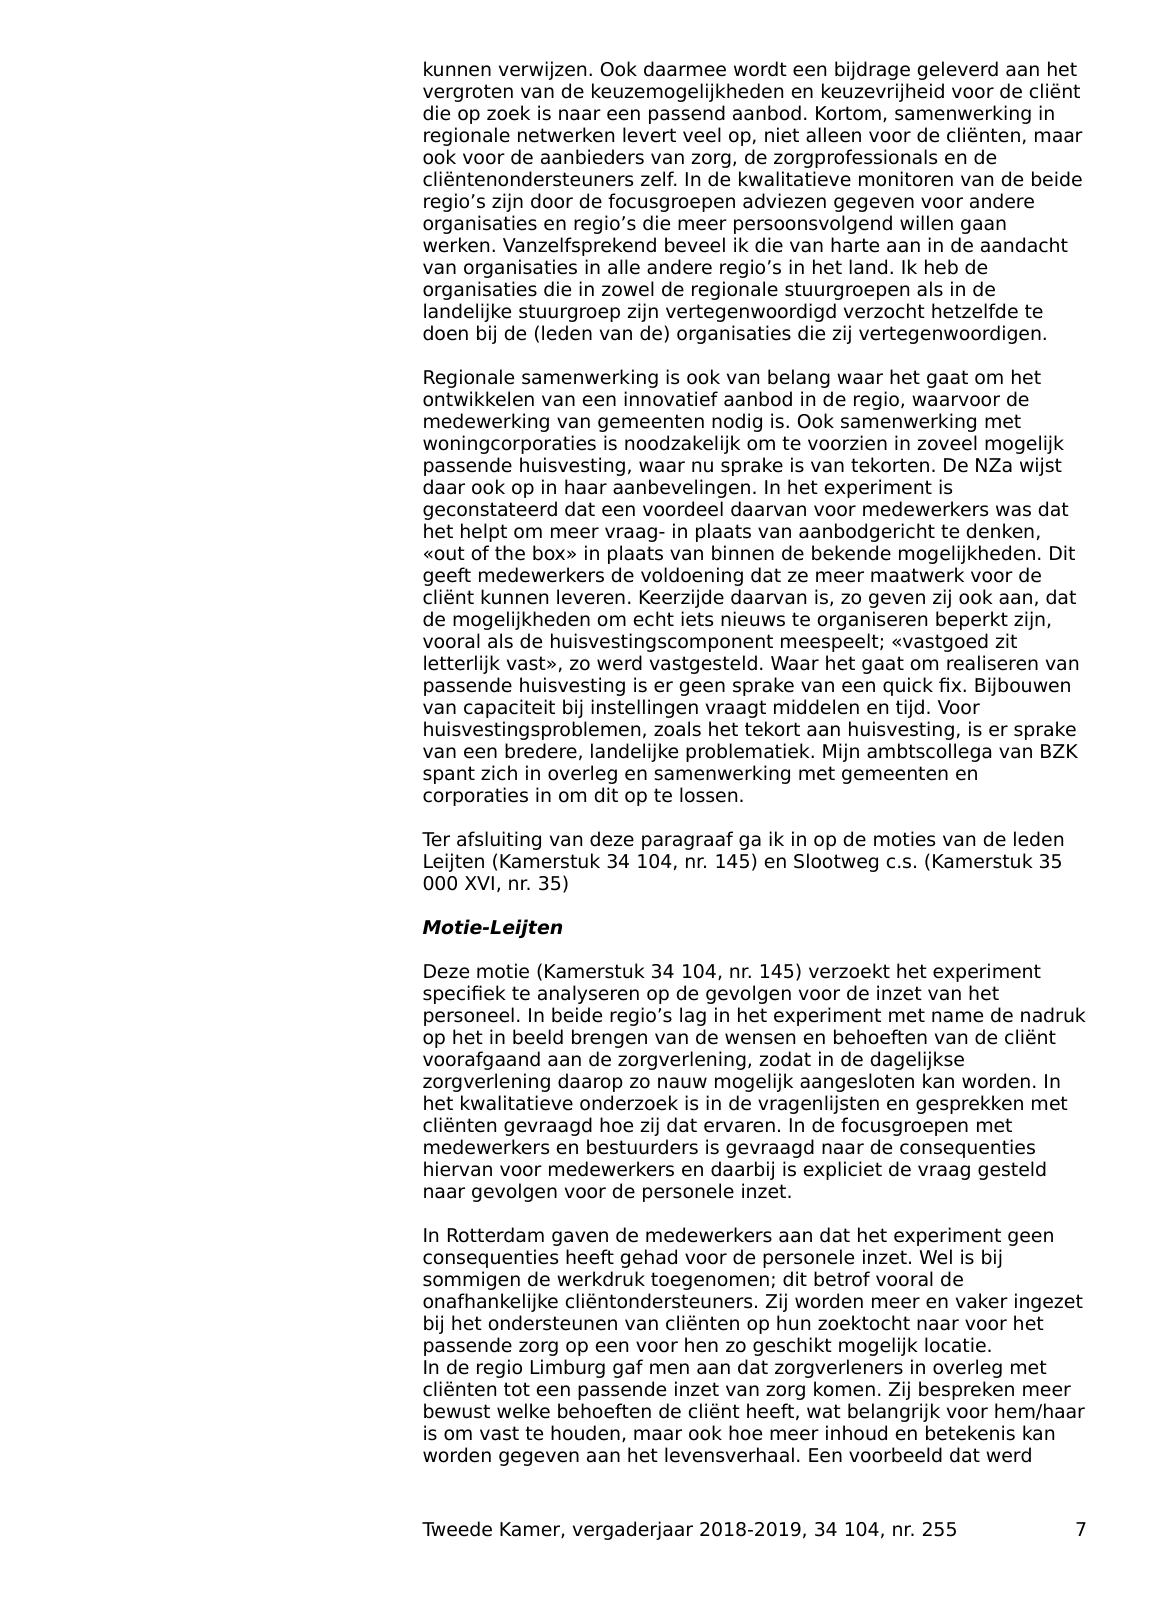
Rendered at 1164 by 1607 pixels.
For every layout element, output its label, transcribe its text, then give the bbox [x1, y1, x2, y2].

text Deze motie (Kamerstuk 34 104, nr. 145) verzoekt het experiment specifiek te analyseren op de gevolgen voor de inzet van het personeel. In beide regio’s lag in het experiment met name de nadruk op het in beeld brengen van de wensen en behoeften van de cliënt voorafgaand aan de zorgverlening, zodat in de dagelijkse zorgverlening daarop zo nauw mogelijk aangesloten kan worden. In het kwalitatieve onderzoek is in de vragenlijsten en gesprekken met cliënten gevraagd hoe zij dat ervaren. In de focusgroepen met medewerkers en bestuurders is gevraagd naar de consequenties hiervan voor medewerkers en daarbij is expliciet de vraag gesteld naar gevolgen voor de personele inzet. [422, 961, 1087, 1203]
text Ter afsluiting van deze paragraaf ga ik in op de moties van de leden Leijten (Kamerstuk 34 104, nr. 145) en Slootweg c.s. (Kamerstuk 35 000 XVI, nr. 35) [422, 829, 1087, 895]
text In Rotterdam gaven de medewerkers aan dat het experiment geen consequenties heeft gehad voor de personele inzet. Wel is bij sommigen de werkdruk toegenomen; dit betrof vooral de onafhankelijke cliëntondersteuners. Zij worden meer en vaker ingezet bij het ondersteunen van cliënten op hun zoektocht naar voor het passende zorg op een voor hen zo geschikt mogelijk locatie. [422, 1225, 1087, 1357]
text kunnen verwijzen. Ook daarmee wordt een bijdrage geleverd aan het vergroten van de keuzemogelijkheden en keuzevrijheid voor de cliënt die op zoek is naar een passend aanbod. Kortom, samenwerking in regionale netwerken levert veel op, niet alleen voor de cliënten, maar ook voor de aanbieders van zorg, de zorgprofessionals en de cliëntenondersteuners zelf. In de kwalitatieve monitoren van de beide regio’s zijn door de focusgroepen adviezen gegeven voor andere organisaties en regio’s die meer persoonsvolgend willen gaan werken. Vanzelfsprekend beveel ik die van harte aan in de aandacht van organisaties in alle andere regio’s in het land. Ik heb de organisaties die in zowel de regionale stuurgroepen als in de landelijke stuurgroep zijn vertegenwoordigd verzocht hetzelfde te doen bij de (leden van de) organisaties die zij vertegenwoordigen. [422, 59, 1087, 345]
subtitle Motie-Leijten [422, 917, 1087, 939]
text Regionale samenwerking is ook van belang waar het gaat om het ontwikkelen van een innovatief aanbod in de regio, waarvoor de medewerking van gemeenten nodig is. Ook samenwerking met woningcorporaties is noodzakelijk om te voorzien in zoveel mogelijk passende huisvesting, waar nu sprake is van tekorten. De NZa wijst daar ook op in haar aanbevelingen. In het experiment is geconstateerd dat een voordeel daarvan voor medewerkers was dat het helpt om meer vraag- in plaats van aanbodgericht te denken, «out of the box» in plaats van binnen de bekende mogelijkheden. Dit geeft medewerkers de voldoening dat ze meer maatwerk voor de cliënt kunnen leveren. Keerzijde daarvan is, zo geven zij ook aan, dat de mogelijkheden om echt iets nieuws te organiseren beperkt zijn, vooral als de huisvestingscomponent meespeelt; «vastgoed zit letterlijk vast», zo werd vastgesteld. Waar het gaat om realiseren van passende huisvesting is er geen sprake van een quick fix. Bijbouwen van capaciteit bij instellingen vraagt middelen en tijd. Voor huisvestingsproblemen, zoals het tekort aan huisvesting, is er sprake van een bredere, landelijke problematiek. Mijn ambtscollega van BZK spant zich in overleg en samenwerking met gemeenten en corporaties in om dit op te lossen. [422, 367, 1087, 807]
text In de regio Limburg gaf men aan dat zorgverleners in overleg met cliënten tot een passende inzet van zorg komen. Zij bespreken meer bewust welke behoeften de cliënt heeft, wat belangrijk voor hem/haar is om vast te houden, maar ook hoe meer inhoud en betekenis kan worden gegeven aan het levensverhaal. Een voorbeeld dat werd [422, 1357, 1087, 1467]
